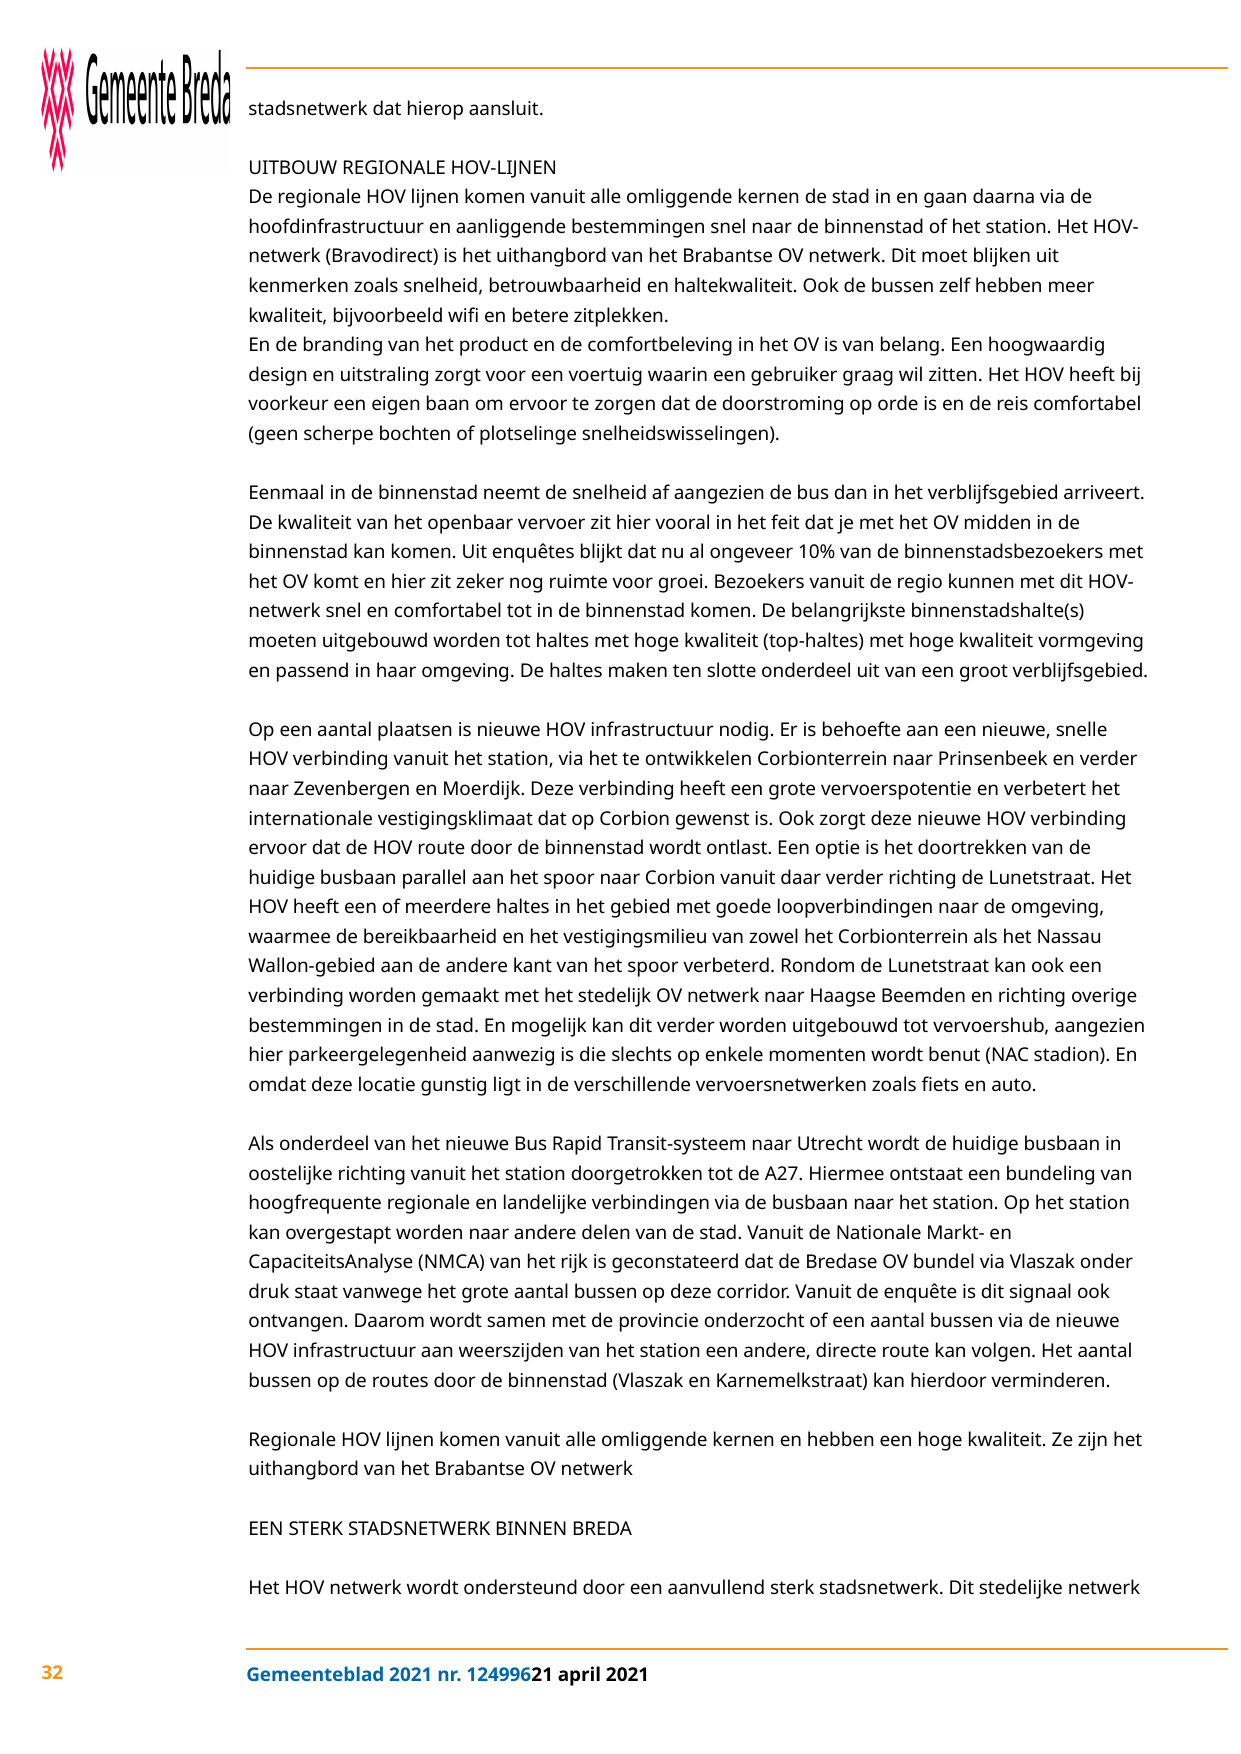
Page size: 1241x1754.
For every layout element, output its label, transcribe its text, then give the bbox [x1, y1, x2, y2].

text De regionale HOV lijnen komen vanuit alle omliggende kernen de stad in en gaan daarna via de hoofdinfrastructuur en aanliggende bestemmingen snel naar de binnenstad of het station. Het HOV-netwerk (Bravodirect) is het uithangbord van het Brabantse OV netwerk. Dit moet blijken uit kenmerken zoals snelheid, betrouwbaarheid en haltekwaliteit. Ook de bussen zelf hebben meer kwaliteit, bijvoorbeeld wifi en betere zitplekken. [248, 183, 1152, 328]
text Het HOV netwerk wordt ondersteund door een aanvullend sterk stadsnetwerk. Dit stedelijke netwerk [248, 1574, 1152, 1600]
text stadsnetwerk dat hierop aansluit. [248, 95, 1152, 121]
text Op een aantal plaatsen is nieuwe HOV infrastructuur nodig. Er is behoefte aan een nieuwe, snelle HOV verbinding vanuit het station, via het te ontwikkelen Corbionterrein naar Prinsenbeek en verder naar Zevenbergen en Moerdijk. Deze verbinding heeft een grote vervoerspotentie en verbetert het internationale vestigingsklimaat dat op Corbion gewenst is. Ook zorgt deze nieuwe HOV verbinding ervoor dat de HOV route door de binnenstad wordt ontlast. Een optie is het doortrekken van de huidige busbaan parallel aan het spoor naar Corbion vanuit daar verder richting de Lunetstraat. Het HOV heeft een of meerdere haltes in het gebied met goede loopverbindingen naar de omgeving, waarmee de bereikbaarheid en het vestigingsmilieu van zowel het Corbionterrein als het Nassau Wallon-gebied aan de andere kant van het spoor verbeterd. Rondom de Lunetstraat kan ook een verbinding worden gemaakt met het stedelijk OV netwerk naar Haagse Beemden en richting overige bestemmingen in de stad. En mogelijk kan dit verder worden uitgebouwd tot vervoershub, aangezien hier parkeergelegenheid aanwezig is die slechts op enkele momenten wordt benut (NAC stadion). En omdat deze locatie gunstig ligt in de verschillende vervoersnetwerken zoals fiets en auto. [248, 716, 1152, 1097]
text En de branding van het product en de comfortbeleving in het OV is van belang. Een hoogwaardig design en uitstraling zorgt voor een voertuig waarin een gebruiker graag wil zitten. Het HOV heeft bij voorkeur een eigen baan om ervoor te zorgen dat de doorstroming op orde is en de reis comfortabel (geen scherpe bochten of plotselinge snelheidswisselingen). [248, 331, 1152, 446]
text UITBOUW REGIONALE HOV-LIJNEN [248, 154, 1152, 180]
text Eenmaal in de binnenstad neemt de snelheid af aangezien de bus dan in het verblijfsgebied arriveert. De kwaliteit van het openbaar vervoer zit hier vooral in het feit dat je met het OV midden in de binnenstad kan komen. Uit enquêtes blijkt dat nu al ongeveer 10% van de binnenstadsbezoekers met het OV komt en hier zit zeker nog ruimte voor groei. Bezoekers vanuit de regio kunnen met dit HOV-netwerk snel en comfortabel tot in de binnenstad komen. De belangrijkste binnenstadshalte(s) moeten uitgebouwd worden tot haltes met hoge kwaliteit (top-haltes) met hoge kwaliteit vormgeving en passend in haar omgeving. De haltes maken ten slotte onderdeel uit van een groot verblijfsgebied. [248, 479, 1152, 683]
text EEN STERK STADSNETWERK BINNEN BREDA [248, 1515, 1152, 1541]
text Regionale HOV lijnen komen vanuit alle omliggende kernen en hebben een hoge kwaliteit. Ze zijn het uithangbord van het Brabantse OV netwerk [248, 1426, 1152, 1481]
text Als onderdeel van het nieuwe Bus Rapid Transit-systeem naar Utrecht wordt de huidige busbaan in oostelijke richting vanuit het station doorgetrokken tot de A27. Hiermee ontstaat een bundeling van hoogfrequente regionale en landelijke verbindingen via de busbaan naar het station. Op het station kan overgestapt worden naar andere delen van de stad. Vanuit de Nationale Markt- en CapaciteitsAnalyse (NMCA) van het rijk is geconstateerd dat de Bredase OV bundel via Vlaszak onder druk staat vanwege het grote aantal bussen op deze corridor. Vanuit de enquête is dit signaal ook ontvangen. Daarom wordt samen met de provincie onderzocht of een aantal bussen via de nieuwe HOV infrastructuur aan weerszijden van het station een andere, directe route kan volgen. Het aantal bussen op de routes door de binnenstad (Vlaszak en Karnemelkstraat) kan hierdoor verminderen. [248, 1130, 1152, 1393]
picture [41, 47, 231, 172]
